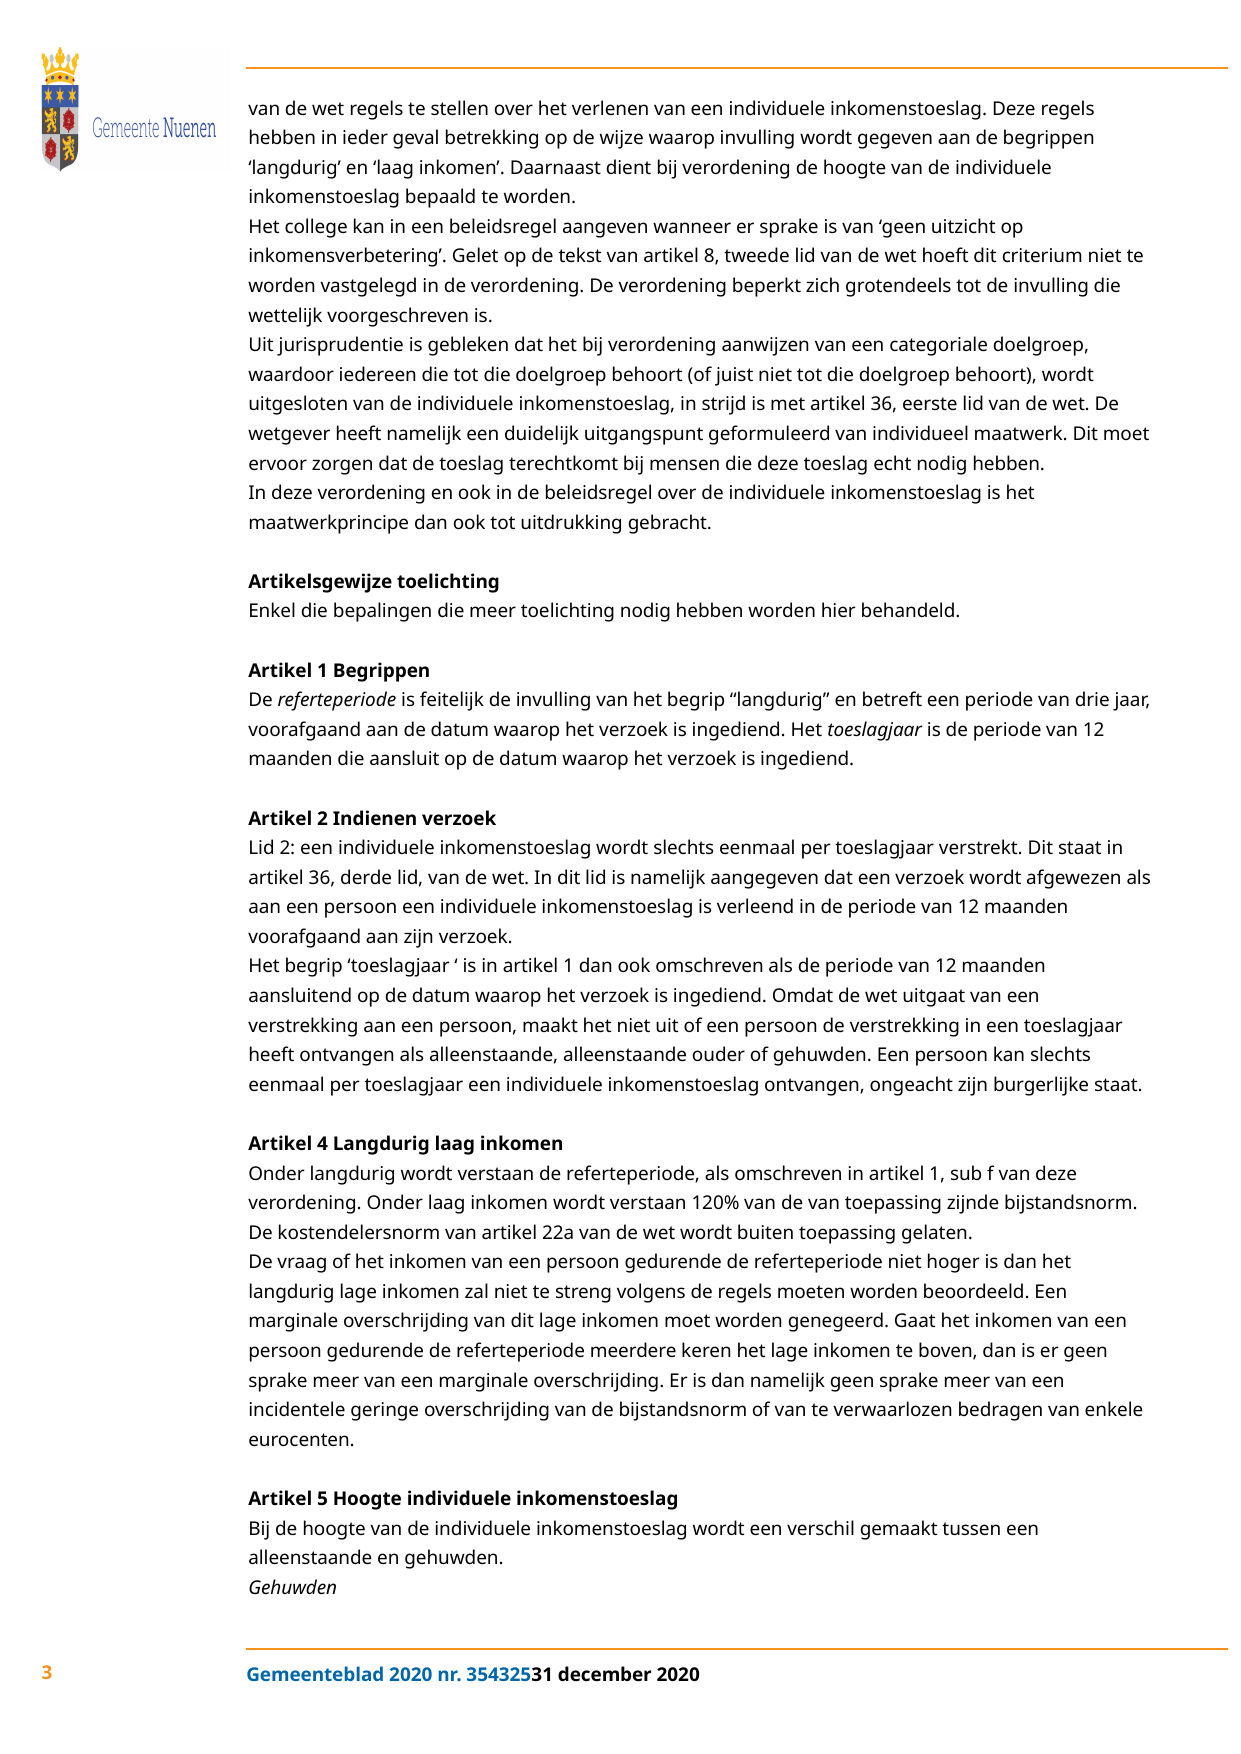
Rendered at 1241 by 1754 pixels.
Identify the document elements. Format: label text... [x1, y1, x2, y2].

text Het college kan in een beleidsregel aangeven wanneer er sprake is van ‘geen uitzicht op inkomensverbetering’. Gelet op de tekst van artikel 8, tweede lid van de wet hoeft dit criterium niet te worden vastgelegd in de verordening. De verordening beperkt zich grotendeels tot de invulling die wettelijk voorgeschreven is. [248, 213, 1152, 328]
text Het begrip ‘toeslagjaar ‘ is in artikel 1 dan ook omschreven als de periode van 12 maanden aansluitend op de datum waarop het verzoek is ingediend. Omdat de wet uitgaat van een verstrekking aan een persoon, maakt het niet uit of een persoon de verstrekking in een toeslagjaar heeft ontvangen als alleenstaande, alleenstaande ouder of gehuwden. Een persoon kan slechts eenmaal per toeslagjaar een individuele inkomenstoeslag ontvangen, ongeacht zijn burgerlijke staat. [248, 953, 1152, 1097]
text Onder langdurig wordt verstaan de referteperiode, als omschreven in artikel 1, sub f van deze verordening. Onder laag inkomen wordt verstaan 120% van de van toepassing zijnde bijstandsnorm. De kostendelersnorm van artikel 22a van de wet wordt buiten toepassing gelaten. [248, 1160, 1152, 1245]
picture [41, 47, 231, 172]
text De referteperiode is feitelijk de invulling van het begrip “langdurig” en betreft een periode van drie jaar, voorafgaand aan de datum waarop het verzoek is ingediend. Het toeslagjaar is de periode van 12 maanden die aansluit op de datum waarop het verzoek is ingediend. [248, 686, 1152, 771]
text van de wet regels te stellen over het verlenen van een individuele inkomenstoeslag. Deze regels hebben in ieder geval betrekking op de wijze waarop invulling wordt gegeven aan de begrippen ‘langdurig’ en ‘laag inkomen’. Daarnaast dient bij verordening de hoogte van de individuele inkomenstoeslag bepaald te worden. [248, 95, 1152, 209]
text In deze verordening en ook in de beleidsregel over de individuele inkomenstoeslag is het maatwerkprincipe dan ook tot uitdrukking gebracht. [248, 479, 1152, 535]
text Artikelsgewijze toelichting [248, 568, 1152, 594]
text De vraag of het inkomen van een persoon gedurende de referteperiode niet hoger is dan het langdurig lage inkomen zal niet te streng volgens de regels moeten worden beoordeeld. Een marginale overschrijding van dit lage inkomen moet worden genegeerd. Gaat het inkomen van een persoon gedurende de referteperiode meerdere keren het lage inkomen te boven, dan is er geen sprake meer van een marginale overschrijding. Er is dan namelijk geen sprake meer van een incidentele geringe overschrijding van de bijstandsnorm of van te verwaarlozen bedragen van enkele eurocenten. [248, 1248, 1152, 1452]
text Artikel 5 Hoogte individuele inkomenstoeslag [248, 1485, 1152, 1511]
text Artikel 1 Begrippen [248, 657, 1152, 683]
text Gehuwden [248, 1574, 1152, 1600]
text Bij de hoogte van de individuele inkomenstoeslag wordt een verschil gemaakt tussen een alleenstaande en gehuwden. [248, 1515, 1152, 1570]
text Enkel die bepalingen die meer toelichting nodig hebben worden hier behandeld. [248, 598, 1152, 623]
text Lid 2: een individuele inkomenstoeslag wordt slechts eenmaal per toeslagjaar verstrekt. Dit staat in artikel 36, derde lid, van de wet. In dit lid is namelijk aangegeven dat een verzoek wordt afgewezen als aan een persoon een individuele inkomenstoeslag is verleend in de periode van 12 maanden voorafgaand aan zijn verzoek. [248, 834, 1152, 949]
text Artikel 4 Langdurig laag inkomen [248, 1130, 1152, 1156]
text Artikel 2 Indienen verzoek [248, 805, 1152, 831]
text Uit jurisprudentie is gebleken dat het bij verordening aanwijzen van een categoriale doelgroep, waardoor iedereen die tot die doelgroep behoort (of juist niet tot die doelgroep behoort), wordt uitgesloten van de individuele inkomenstoeslag, in strijd is met artikel 36, eerste lid van de wet. De wetgever heeft namelijk een duidelijk uitgangspunt geformuleerd van individueel maatwerk. Dit moet ervoor zorgen dat de toeslag terechtkomt bij mensen die deze toeslag echt nodig hebben. [248, 331, 1152, 476]
